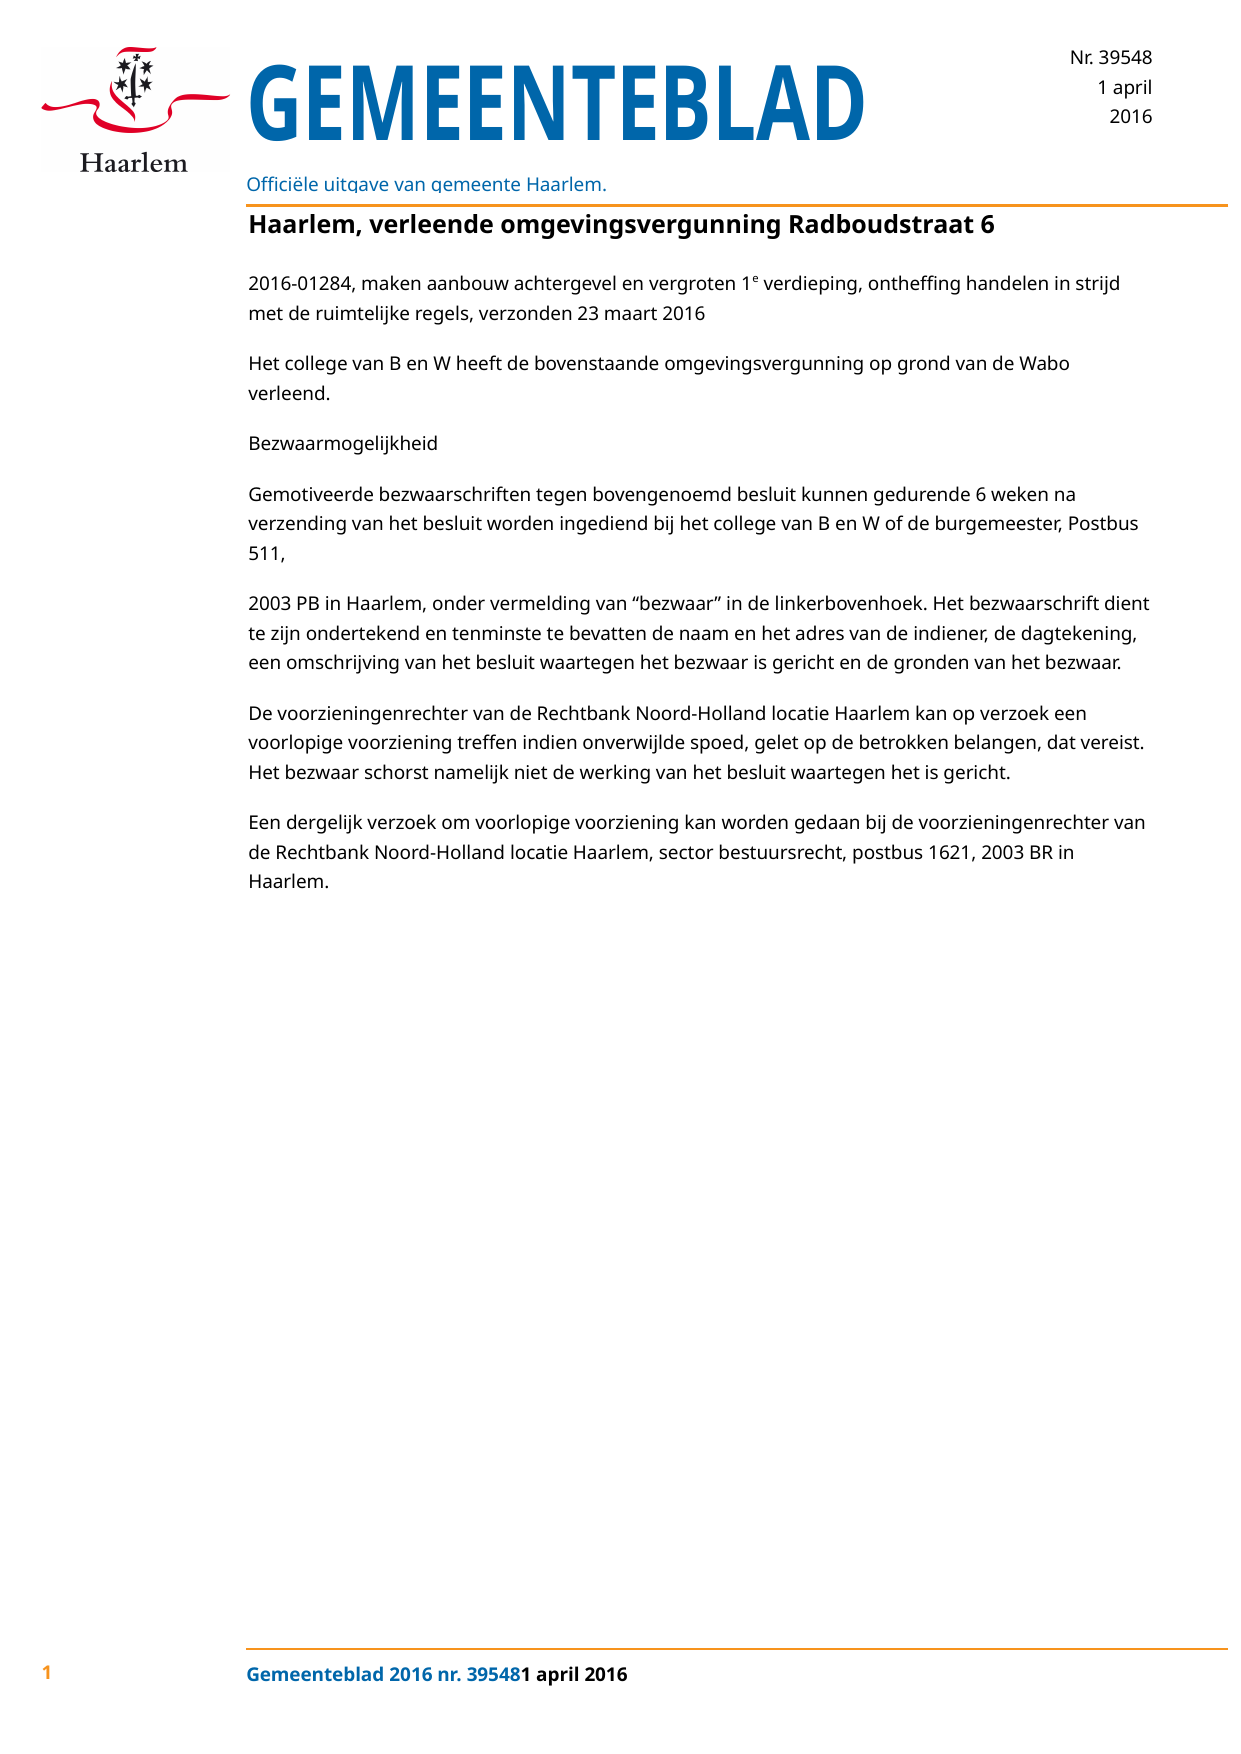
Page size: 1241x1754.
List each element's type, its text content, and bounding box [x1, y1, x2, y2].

text De voorzieningenrechter van de Rechtbank Noord-Holland locatie Haarlem kan op verzoek een voorlopige voorziening treffen indien onverwijlde spoed, gelet op de betrokken belangen, dat vereist. Het bezwaar schorst namelijk niet de werking van het besluit waartegen het is gericht. [248, 700, 1152, 785]
picture [41, 47, 231, 172]
text Gemotiveerde bezwaarschriften tegen bovengenoemd besluit kunnen gedurende 6 weken na verzending van het besluit worden ingediend bij het college van B en W of de burgemeester, Postbus 511, [248, 481, 1152, 566]
text 2016-01284, maken aanbouw achtergevel en vergroten 1e verdieping, ontheffing handelen in strijd met de ruimtelijke regels, verzonden 23 maart 2016 [248, 270, 1152, 326]
text Het college van B en W heeft de bovenstaande omgevingsvergunning op grond van de Wabo verleend. [248, 350, 1152, 406]
text Bezwaarmogelijkheid [248, 430, 1152, 456]
text Een dergelijk verzoek om voorlopige voorziening kan worden gedaan bij de voorzieningenrechter van de Rechtbank Noord-Holland locatie Haarlem, sector bestuursrecht, postbus 1621, 2003 BR in Haarlem. [248, 809, 1152, 894]
text Haarlem, verleende omgevingsvergunning Radboudstraat 6 [248, 207, 1152, 241]
text 2003 PB in Haarlem, onder vermelding van “bezwaar” in de linkerbovenhoek. Het bezwaarschrift dient te zijn ondertekend en tenminste te bevatten de naam en het adres van de indiener, de dagtekening, een omschrijving van het besluit waartegen het bezwaar is gericht en de gronden van het bezwaar. [248, 590, 1152, 675]
